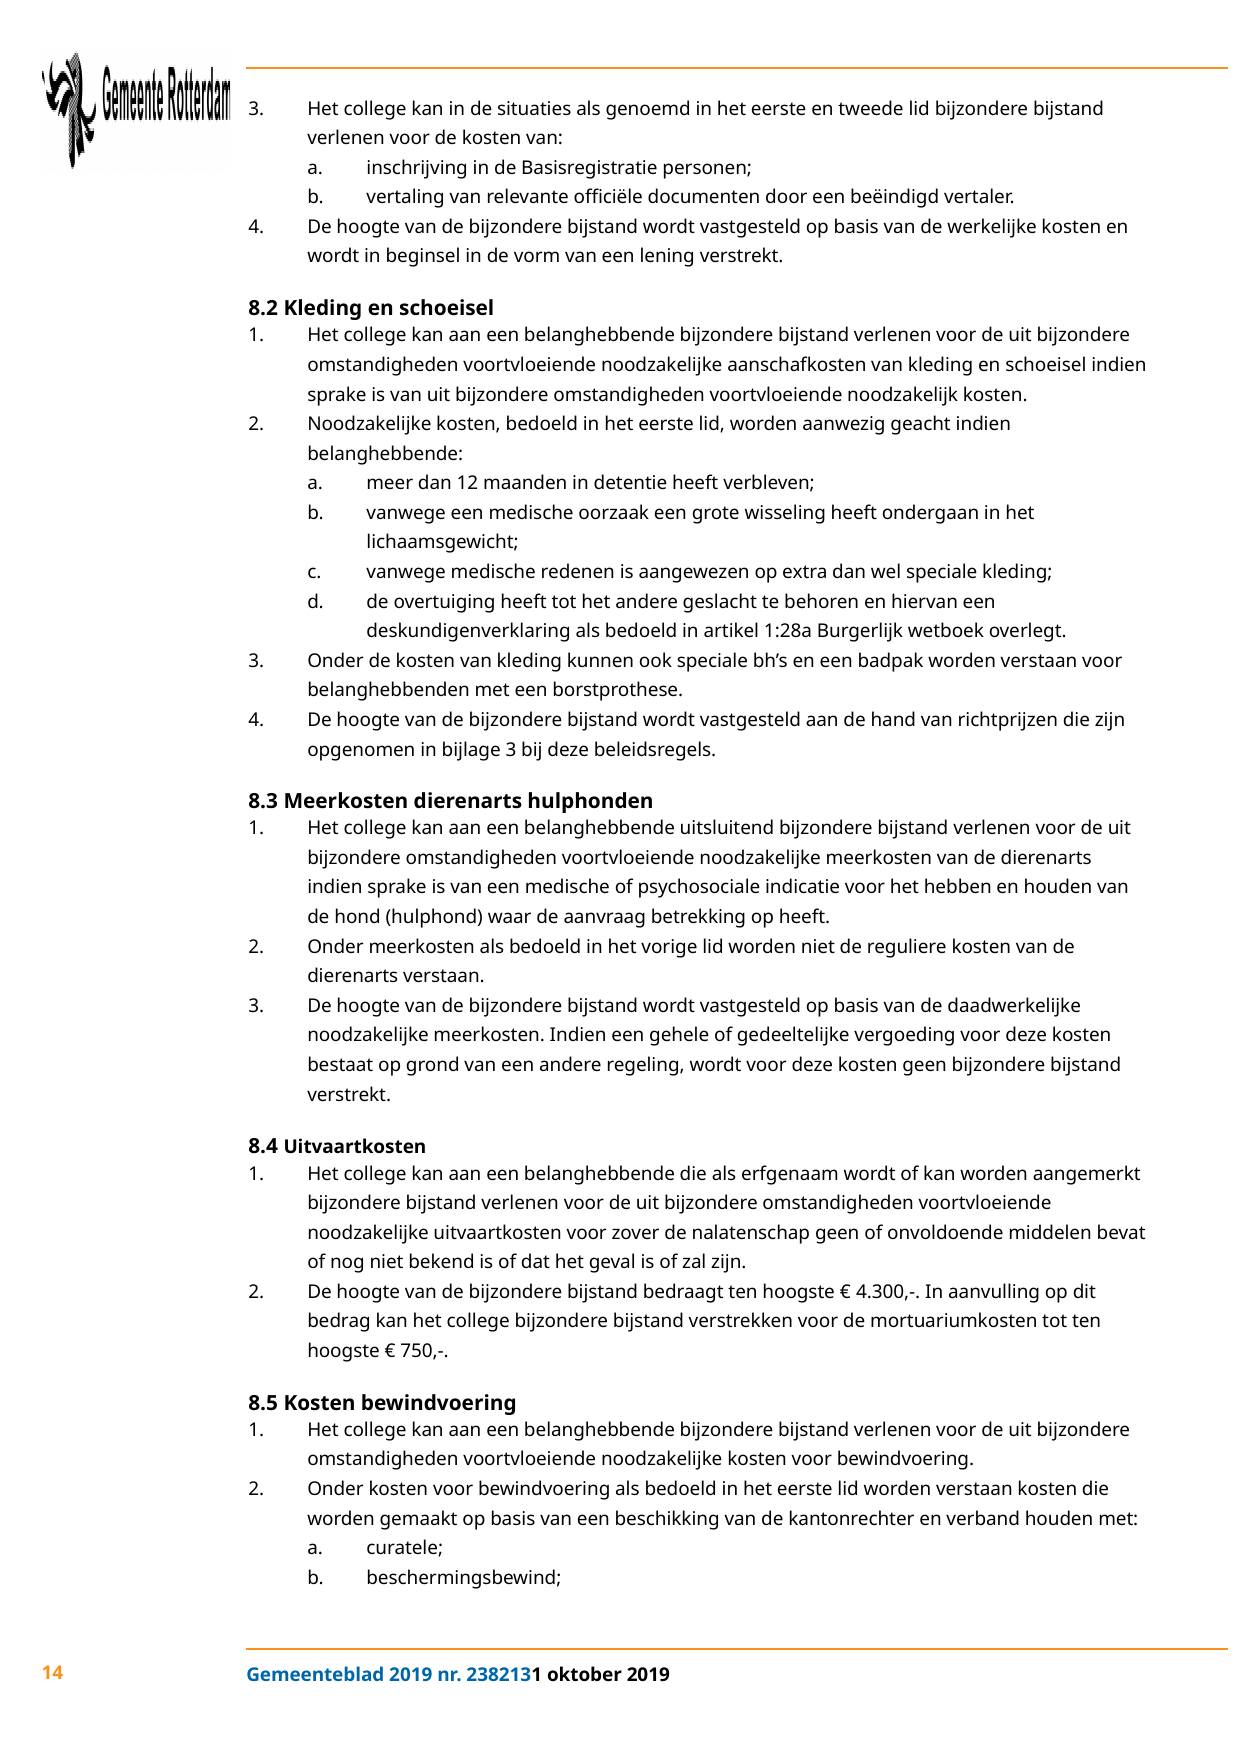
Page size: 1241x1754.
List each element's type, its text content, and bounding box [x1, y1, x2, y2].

list Onder kosten voor bewindvoering als bedoeld in het eerste lid worden verstaan kosten die worden gemaakt op basis van een beschikking van de kantonrechter en verband houden met: [248, 1475, 1152, 1531]
list meer dan 12 maanden in detentie heeft verbleven; [307, 469, 1152, 495]
list Het college kan aan een belanghebbende die als erfgenaam wordt of kan worden aangemerkt bijzondere bijstand verlenen voor de uit bijzondere omstandigheden voortvloeiende noodzakelijke uitvaartkosten voor zover de nalatenschap geen of onvoldoende middelen bevat of nog niet bekend is of dat het geval is of zal zijn. [248, 1160, 1152, 1274]
list De hoogte van de bijzondere bijstand wordt vastgesteld op basis van de werkelijke kosten en wordt in beginsel in de vorm van een lening verstrekt. [248, 213, 1152, 268]
list beschermingsbewind; [307, 1564, 1152, 1590]
list De hoogte van de bijzondere bijstand wordt vastgesteld aan de hand van richtprijzen die zijn opgenomen in bijlage 3 bij deze beleidsregels. [248, 706, 1152, 761]
list de overtuiging heeft tot het andere geslacht te behoren en hiervan een deskundigenverklaring als bedoeld in artikel 1:28a Burgerlijk wetboek overlegt. [307, 588, 1152, 643]
text 8.3 Meerkosten dierenarts hulphonden [248, 786, 1152, 814]
list Noodzakelijke kosten, bedoeld in het eerste lid, worden aanwezig geacht indien belanghebbende: [248, 410, 1152, 466]
list vanwege medische redenen is aangewezen op extra dan wel speciale kleding; [307, 558, 1152, 584]
list vertaling van relevante officiële documenten door een beëindigd vertaler. [307, 183, 1152, 209]
list curatele; [307, 1534, 1152, 1560]
list De hoogte van de bijzondere bijstand bedraagt ten hoogste € 4.300,-. In aanvulling op dit bedrag kan het college bijzondere bijstand verstrekken voor de mortuariumkosten tot ten hoogste € 750,-. [248, 1278, 1152, 1363]
list Onder meerkosten als bedoeld in het vorige lid worden niet de reguliere kosten van de dierenarts verstaan. [248, 933, 1152, 988]
picture [41, 47, 231, 172]
list vanwege een medische oorzaak een grote wisseling heeft ondergaan in het lichaamsgewicht; [307, 499, 1152, 554]
list Het college kan aan een belanghebbende bijzondere bijstand verlenen voor de uit bijzondere omstandigheden voortvloeiende noodzakelijke aanschafkosten van kleding en schoeisel indien sprake is van uit bijzondere omstandigheden voortvloeiende noodzakelijk kosten. [248, 322, 1152, 406]
text 8.2 Kleding en schoeisel [248, 293, 1152, 322]
list Het college kan aan een belanghebbende bijzondere bijstand verlenen voor de uit bijzondere omstandigheden voortvloeiende noodzakelijke kosten voor bewindvoering. [248, 1416, 1152, 1471]
text 8.5 Kosten bewindvoering [248, 1388, 1152, 1416]
list De hoogte van de bijzondere bijstand wordt vastgesteld op basis van de daadwerkelijke noodzakelijke meerkosten. Indien een gehele of gedeeltelijke vergoeding voor deze kosten bestaat op grond van een andere regeling, wordt voor deze kosten geen bijzondere bijstand verstrekt. [248, 992, 1152, 1107]
list inschrijving in de Basisregistratie personen; [307, 154, 1152, 180]
list Onder de kosten van kleding kunnen ook speciale bh’s en een badpak worden verstaan voor belanghebbenden met een borstprothese. [248, 647, 1152, 702]
text 8.4 Uitvaartkosten [248, 1131, 1152, 1160]
list Het college kan aan een belanghebbende uitsluitend bijzondere bijstand verlenen voor de uit bijzondere omstandigheden voortvloeiende noodzakelijke meerkosten van de dierenarts indien sprake is van een medische of psychosociale indicatie voor het hebben en houden van de hond (hulphond) waar de aanvraag betrekking op heeft. [248, 814, 1152, 929]
list Het college kan in de situaties als genoemd in het eerste en tweede lid bijzondere bijstand verlenen voor de kosten van: [248, 95, 1152, 150]
